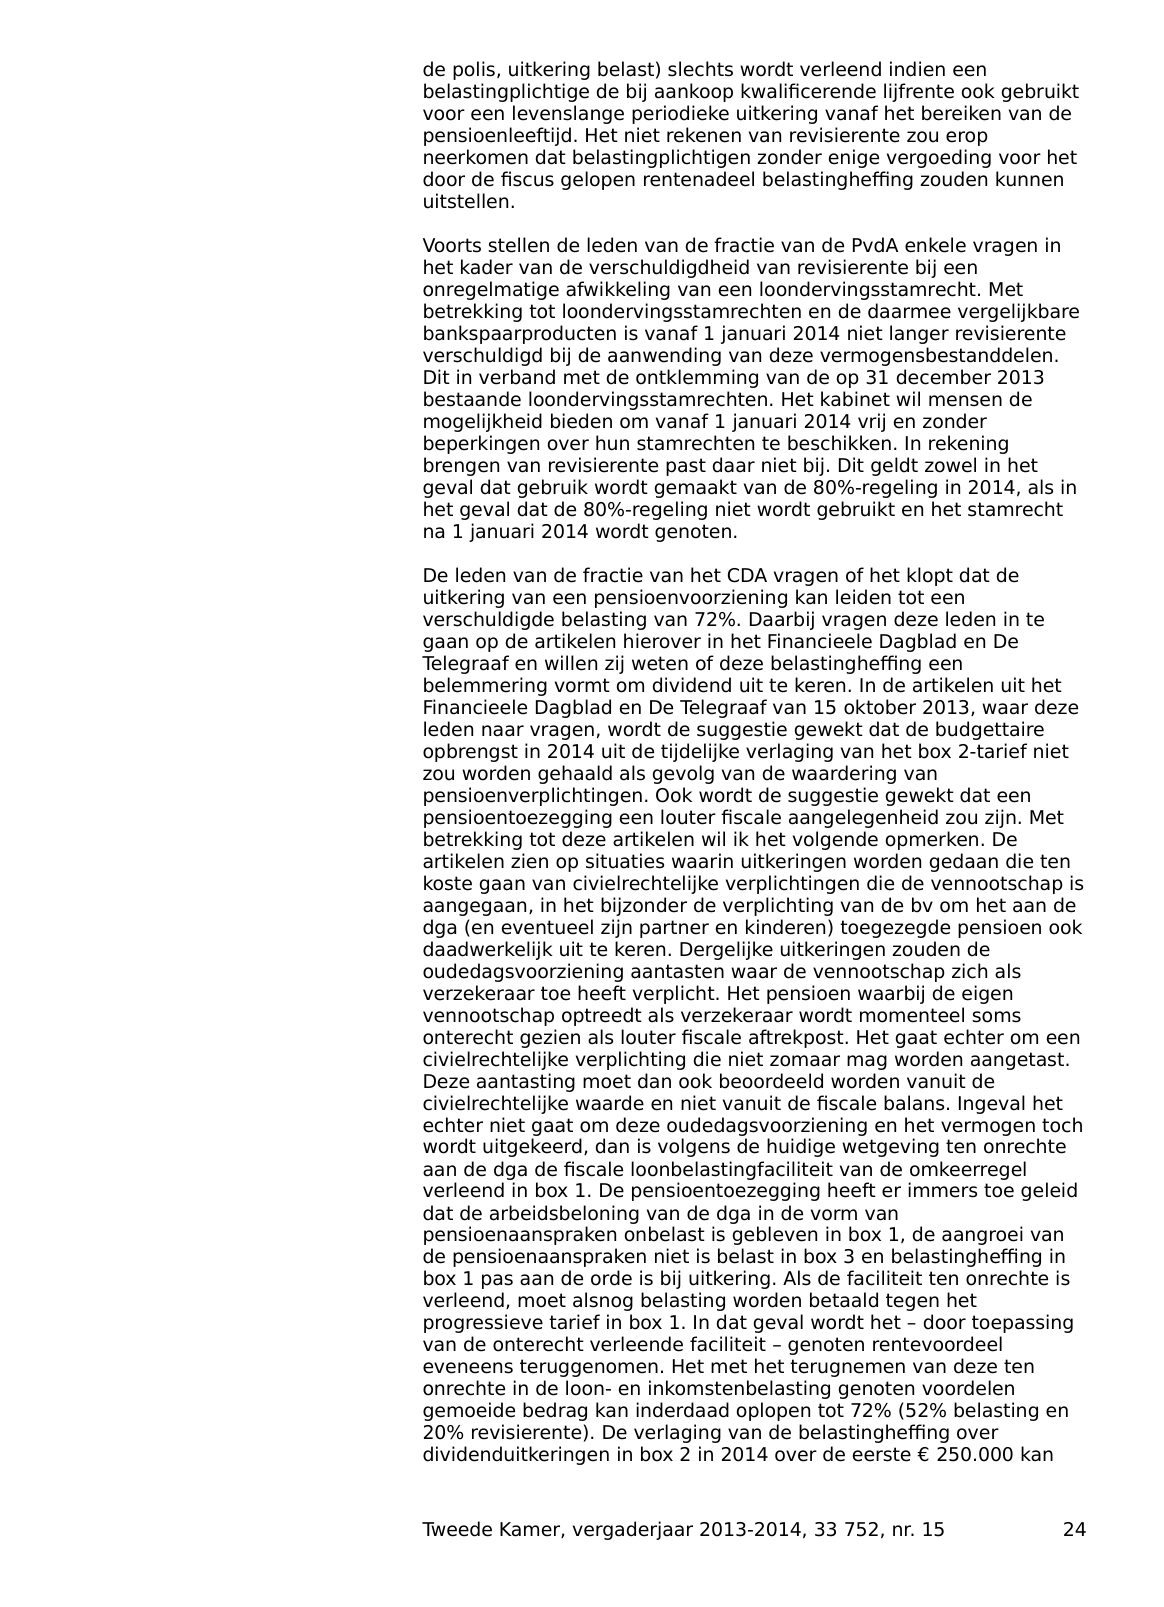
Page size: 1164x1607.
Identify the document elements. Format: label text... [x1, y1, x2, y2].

text De leden van de fractie van het CDA vragen of het klopt dat de uitkering van een pensioenvoorziening kan leiden tot een verschuldigde belasting van 72%. Daarbij vragen deze leden in te gaan op de artikelen hierover in het Financieele Dagblad en De Telegraaf en willen zij weten of deze belastingheffing een belemmering vormt om dividend uit te keren. In de artikelen uit het Financieele Dagblad en De Telegraaf van 15 oktober 2013, waar deze leden naar vragen, wordt de suggestie gewekt dat de budgettaire opbrengst in 2014 uit de tijdelijke verlaging van het box 2-tarief niet zou worden gehaald als gevolg van de waardering van pensioenverplichtingen. Ook wordt de suggestie gewekt dat een pensioentoezegging een louter fiscale aangelegenheid zou zijn. Met betrekking tot deze artikelen wil ik het volgende opmerken. De artikelen zien op situaties waarin uitkeringen worden gedaan die ten koste gaan van civielrechtelijke verplichtingen die de vennootschap is aangegaan, in het bijzonder de verplichting van de bv om het aan de dga (en eventueel zijn partner en kinderen) toegezegde pensioen ook daadwerkelijk uit te keren. Dergelijke uitkeringen zouden de oudedagsvoorziening aantasten waar de vennootschap zich als verzekeraar toe heeft verplicht. Het pensioen waarbij de eigen vennootschap optreedt als verzekeraar wordt momenteel soms onterecht gezien als louter fiscale aftrekpost. Het gaat echter om een civielrechtelijke verplichting die niet zomaar mag worden aangetast. Deze aantasting moet dan ook beoordeeld worden vanuit de civielrechtelijke waarde en niet vanuit de fiscale balans. Ingeval het echter niet gaat om deze oudedagsvoorziening en het vermogen toch wordt uitgekeerd, dan is volgens de huidige wetgeving ten onrechte aan de dga de fiscale loonbelastingfaciliteit van de omkeerregel verleend in box 1. De pensioentoezegging heeft er immers toe geleid dat de arbeidsbeloning van de dga in de vorm van pensioenaanspraken onbelast is gebleven in box 1, de aangroei van de pensioenaanspraken niet is belast in box 3 en belastingheffing in box 1 pas aan de orde is bij uitkering. Als de faciliteit ten onrechte is verleend, moet alsnog belasting worden betaald tegen het progressieve tarief in box 1. In dat geval wordt het – door toepassing van de onterecht verleende faciliteit – genoten rentevoordeel eveneens teruggenomen. Het met het terugnemen van deze ten onrechte in de loon- en inkomstenbelasting genoten voordelen gemoeide bedrag kan inderdaad oplopen tot 72% (52% belasting en 20% revisierente). De verlaging van de belastingheffing over dividenduitkeringen in box 2 in 2014 over de eerste € 250.000 kan [422, 565, 1087, 1466]
text Voorts stellen de leden van de fractie van de PvdA enkele vragen in het kader van de verschuldigdheid van revisierente bij een onregelmatige afwikkeling van een loondervingsstamrecht. Met betrekking tot loondervingsstamrechten en de daarmee vergelijkbare bankspaarproducten is vanaf 1 januari 2014 niet langer revisierente verschuldigd bij de aanwending van deze vermogensbestanddelen. Dit in verband met de ontklemming van de op 31 december 2013 bestaande loondervingsstamrechten. Het kabinet wil mensen de mogelijkheid bieden om vanaf 1 januari 2014 vrij en zonder beperkingen over hun stamrechten te beschikken. In rekening brengen van revisierente past daar niet bij. Dit geldt zowel in het geval dat gebruik wordt gemaakt van de 80%-regeling in 2014, als in het geval dat de 80%-regeling niet wordt gebruikt en het stamrecht na 1 januari 2014 wordt genoten. [422, 235, 1087, 543]
text de polis, uitkering belast) slechts wordt verleend indien een belastingplichtige de bij aankoop kwalificerende lijfrente ook gebruikt voor een levenslange periodieke uitkering vanaf het bereiken van de pensioenleeftijd. Het niet rekenen van revisierente zou erop neerkomen dat belastingplichtigen zonder enige vergoeding voor het door de fiscus gelopen rentenadeel belastingheffing zouden kunnen uitstellen. [422, 59, 1087, 213]
